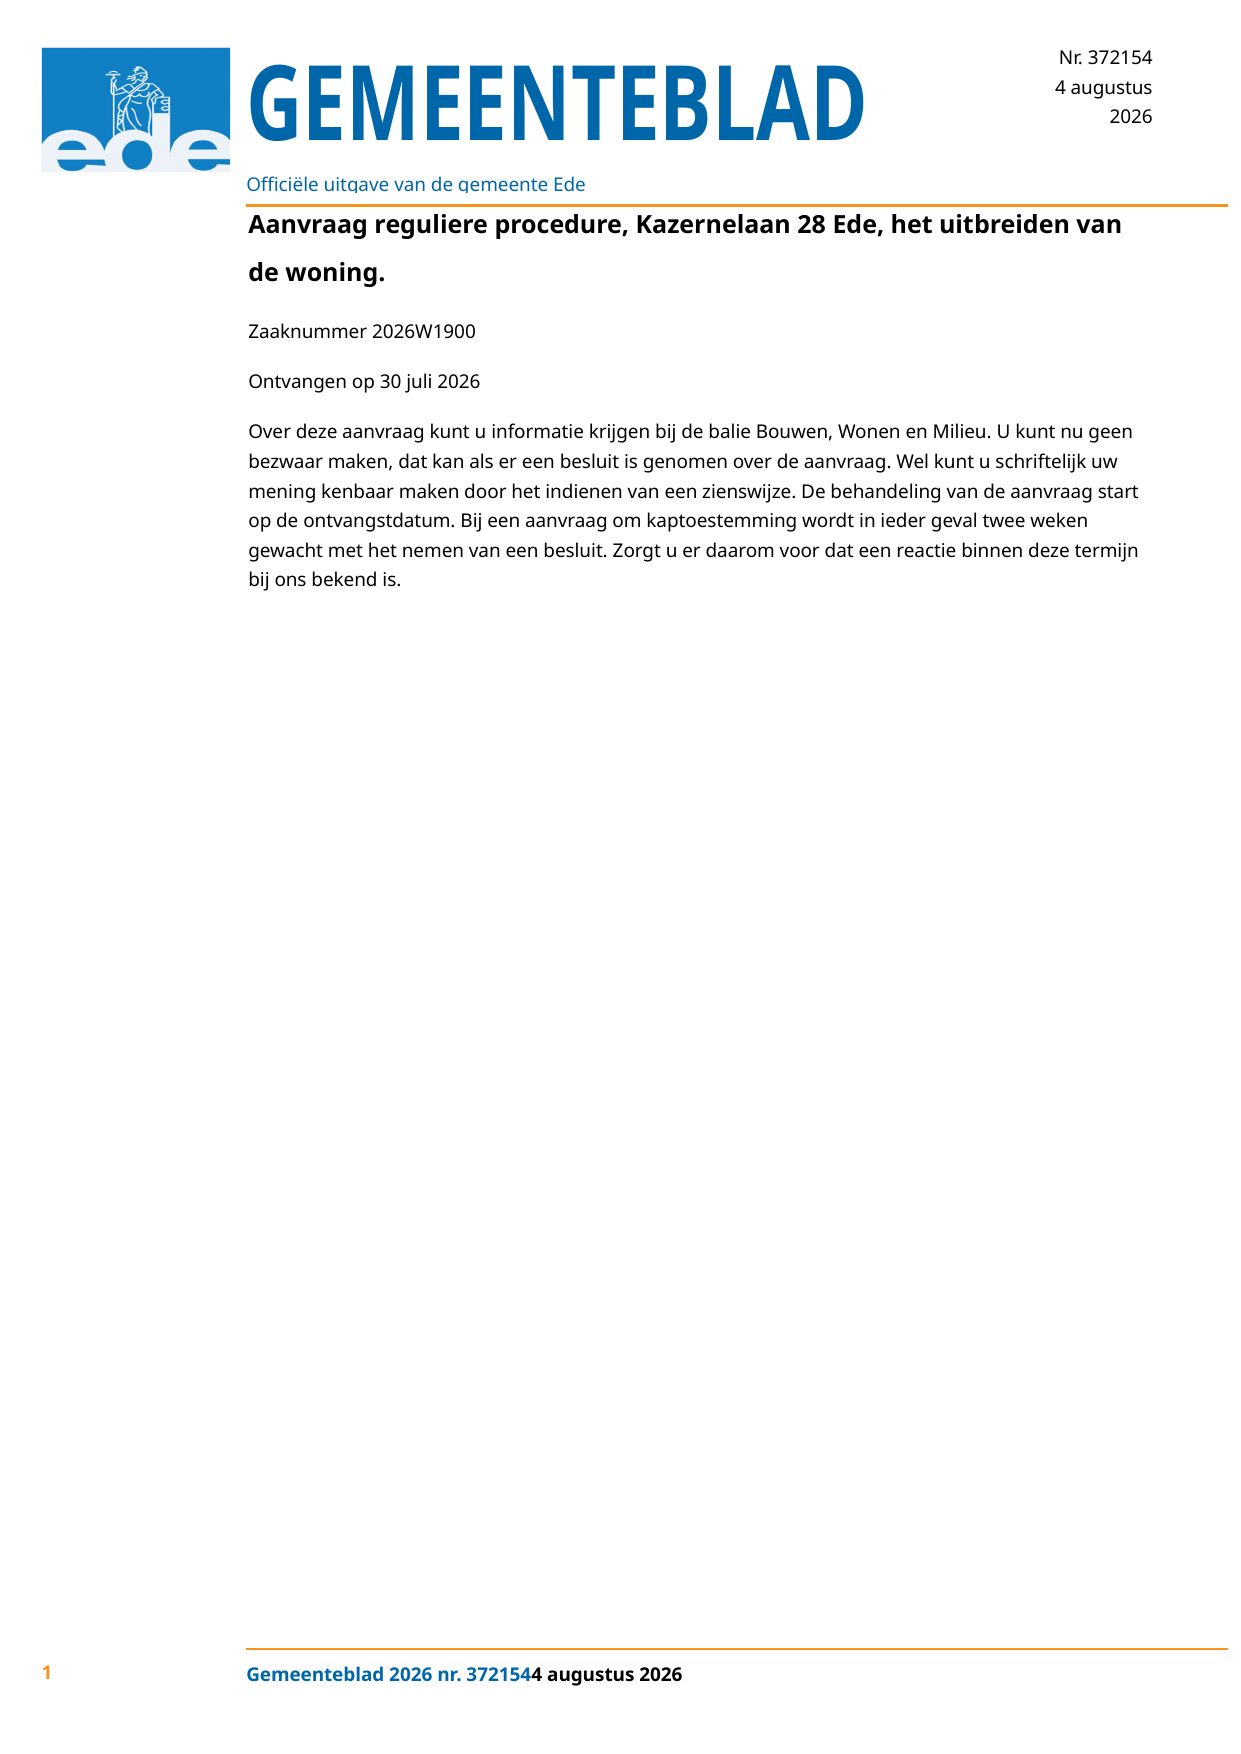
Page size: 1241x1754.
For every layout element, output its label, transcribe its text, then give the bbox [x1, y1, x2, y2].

text Zaaknummer 2026W1900 [248, 318, 1152, 344]
picture [41, 47, 231, 172]
text Ontvangen op 30 juli 2026 [248, 368, 1152, 394]
text Aanvraag reguliere procedure, Kazernelaan 28 Ede, het uitbreiden van de woning. [248, 207, 1152, 288]
text Over deze aanvraag kunt u informatie krijgen bij de balie Bouwen, Wonen en Milieu. U kunt nu geen bezwaar maken, dat kan als er een besluit is genomen over de aanvraag. Wel kunt u schriftelijk uw mening kenbaar maken door het indienen van een zienswijze. De behandeling van de aanvraag start op de ontvangstdatum. Bij een aanvraag om kaptoestemming wordt in ieder geval twee weken gewacht met het nemen van een besluit. Zorgt u er daarom voor dat een reactie binnen deze termijn bij ons bekend is. [248, 419, 1152, 592]
